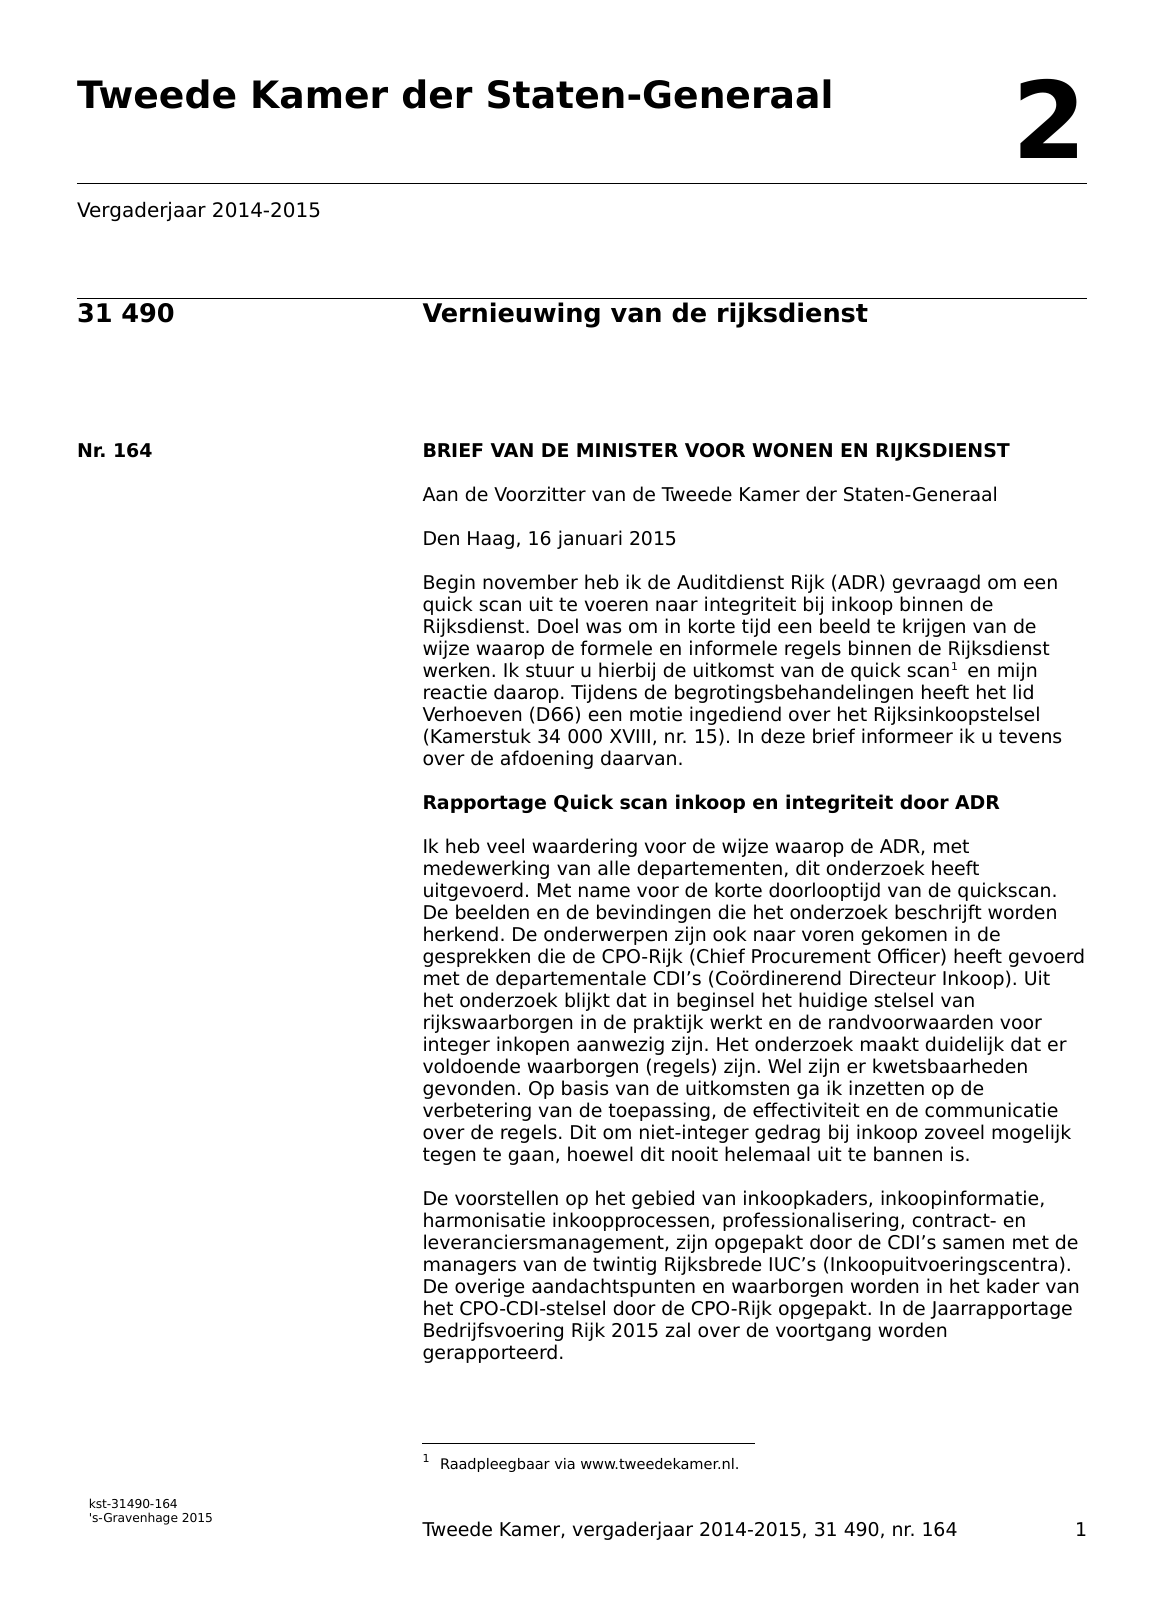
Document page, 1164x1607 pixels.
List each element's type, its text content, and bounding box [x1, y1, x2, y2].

table_header Tweede Kamer der Staten-Generaal [77, 59, 886, 183]
text De voorstellen op het gebied van inkoopkaders, inkoopinformatie, harmonisatie inkoopprocessen, professionalisering, contract- en leveranciersmanagement, zijn opgepakt door de CDI’s samen met de managers van de twintig Rijksbrede IUC’s (Inkoopuitvoeringscentra). De overige aandachtspunten en waarborgen worden in het kader van het CPO-CDI-stelsel door de CPO-Rijk opgepakt. In de Jaarrapportage Bedrijfsvoering Rijk 2015 zal over de voortgang worden gerapporteerd. [422, 1188, 1087, 1364]
subtitle Rapportage Quick scan inkoop en integriteit door ADR [422, 792, 1087, 814]
table_cell Vergaderjaar 2014-2015 [77, 184, 1087, 298]
text Begin november heb ik de Auditdienst Rijk (ADR) gevraagd om een quick scan uit te voeren naar integriteit bij inkoop binnen de Rijksdienst. Doel was om in korte tijd een beeld te krijgen van de wijze waarop de formele en informele regels binnen de Rijksdienst werken. Ik stuur u hierbij de uitkomst van de quick scan en mijn reactie daarop. Tijdens de begrotingsbehandelingen heeft het lid Verhoeven (D66) een motie ingediend over het Rijksinkoopstelsel (Kamerstuk 34 000 XVIII, nr. 15). In deze brief informeer ik u tevens over de afdoening daarvan. [422, 572, 1087, 770]
text Raadpleegbaar via www.tweedekamer.nl. [422, 1452, 1087, 1474]
text Den Haag, 16 januari 2015 [422, 528, 1087, 550]
text kst-31490-164 [88, 1497, 323, 1511]
table_header 2 [886, 59, 1087, 183]
subtitle 31 490 Vernieuwing van de rijksdienst [77, 299, 1087, 329]
text 's-Gravenhage 2015 [88, 1511, 323, 1525]
text Ik heb veel waardering voor de wijze waarop de ADR, met medewerking van alle departementen, dit onderzoek heeft uitgevoerd. Met name voor de korte doorlooptijd van de quickscan. De beelden en de bevindingen die het onderzoek beschrijft worden herkend. De onderwerpen zijn ook naar voren gekomen in de gesprekken die de CPO-Rijk (Chief Procurement Officer) heeft gevoerd met de departementale CDI’s (Coördinerend Directeur Inkoop). Uit het onderzoek blijkt dat in beginsel het huidige stelsel van rijkswaarborgen in de praktijk werkt en de randvoorwaarden voor integer inkopen aanwezig zijn. Het onderzoek maakt duidelijk dat er voldoende waarborgen (regels) zijn. Wel zijn er kwetsbaarheden gevonden. Op basis van de uitkomsten ga ik inzetten op de verbetering van de toepassing, de effectiviteit en de communicatie over de regels. Dit om niet-integer gedrag bij inkoop zoveel mogelijk tegen te gaan, hoewel dit nooit helemaal uit te bannen is. [422, 836, 1087, 1166]
subtitle Nr. 164 BRIEF VAN DE MINISTER VOOR WONEN EN RIJKSDIENST [77, 440, 1087, 462]
text Aan de Voorzitter van de Tweede Kamer der Staten-Generaal [422, 484, 1087, 506]
